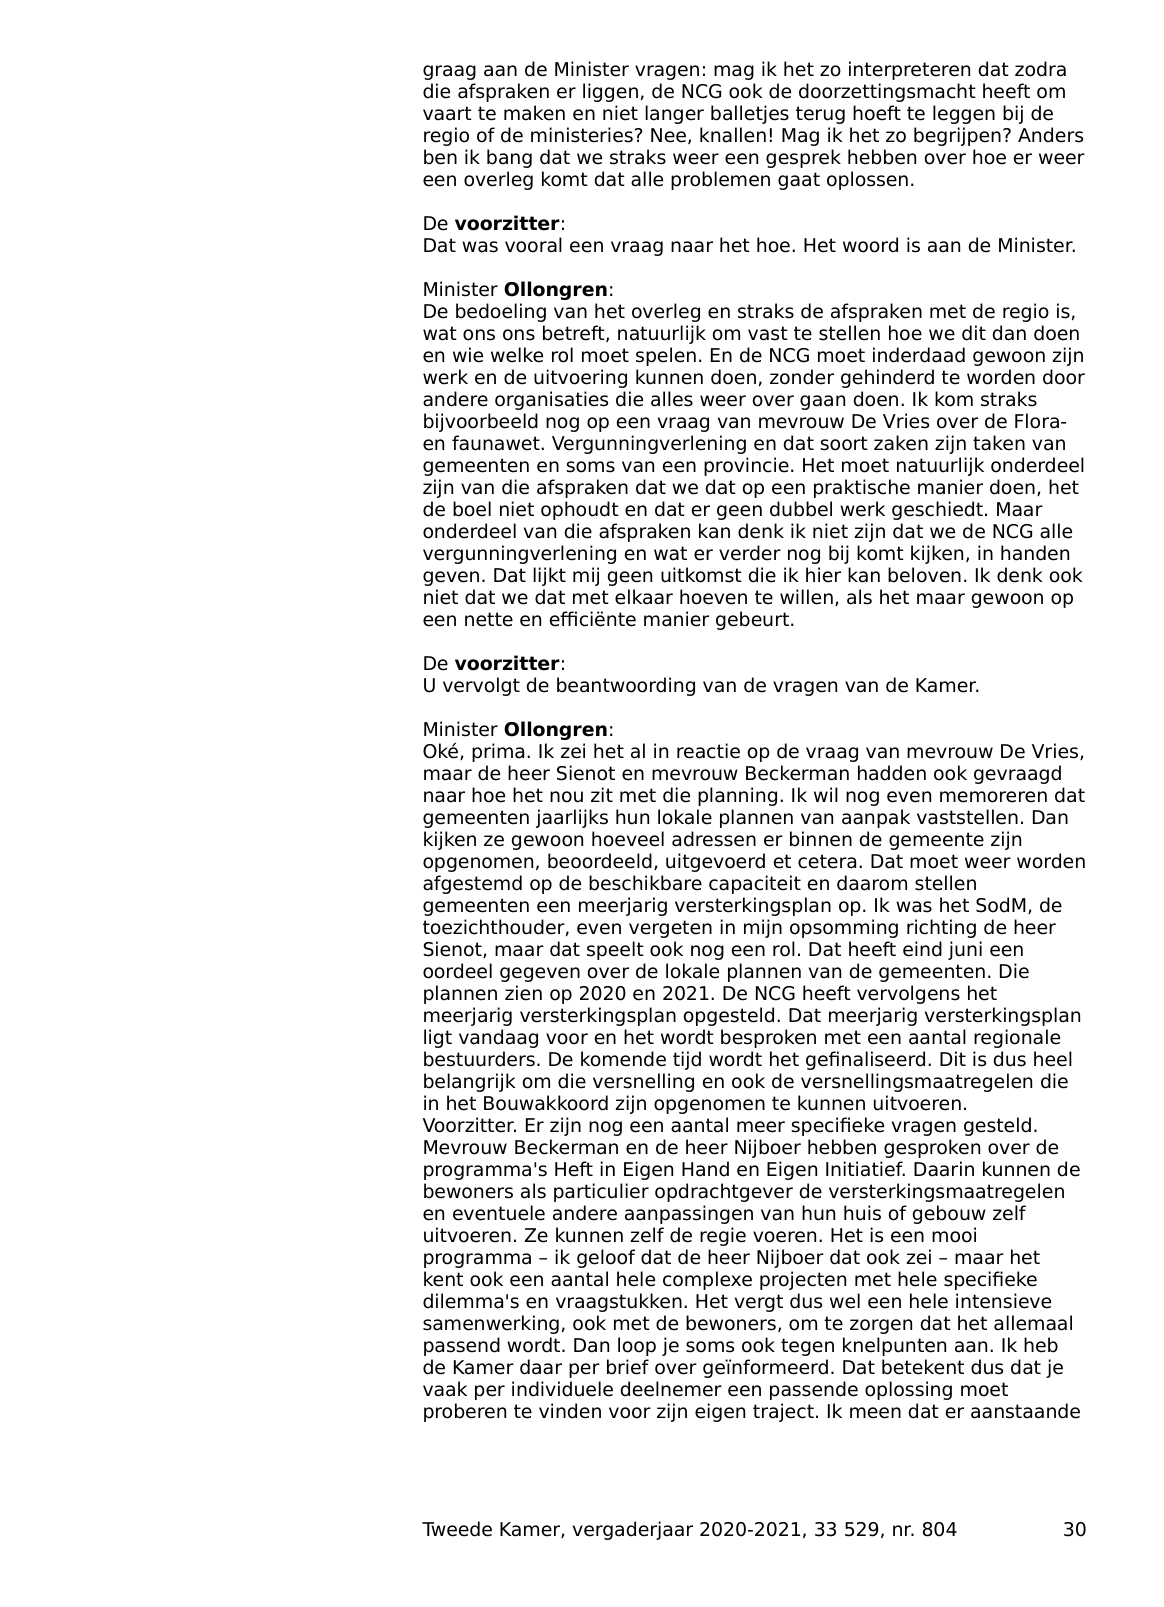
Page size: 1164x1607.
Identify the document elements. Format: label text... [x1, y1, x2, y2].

text Voorzitter. Er zijn nog een aantal meer specifieke vragen gesteld. Mevrouw Beckerman en de heer Nijboer hebben gesproken over de programma's Heft in Eigen Hand en Eigen Initiatief. Daarin kunnen de bewoners als particulier opdrachtgever de versterkingsmaatregelen en eventuele andere aanpassingen van hun huis of gebouw zelf uitvoeren. Ze kunnen zelf de regie voeren. Het is een mooi programma – ik geloof dat de heer Nijboer dat ook zei – maar het kent ook een aantal hele complexe projecten met hele specifieke dilemma's en vraagstukken. Het vergt dus wel een hele intensieve samenwerking, ook met de bewoners, om te zorgen dat het allemaal passend wordt. Dan loop je soms ook tegen knelpunten aan. Ik heb de Kamer daar per brief over geïnformeerd. Dat betekent dus dat je vaak per individuele deelnemer een passende oplossing moet proberen te vinden voor zijn eigen traject. Ik meen dat er aanstaande [422, 1115, 1087, 1423]
text De voorzitter: [422, 653, 1087, 675]
text De bedoeling van het overleg en straks de afspraken met de regio is, wat ons ons betreft, natuurlijk om vast te stellen hoe we dit dan doen en wie welke rol moet spelen. En de NCG moet inderdaad gewoon zijn werk en de uitvoering kunnen doen, zonder gehinderd te worden door andere organisaties die alles weer over gaan doen. Ik kom straks bijvoorbeeld nog op een vraag van mevrouw De Vries over de Flora- en faunawet. Vergunningverlening en dat soort zaken zijn taken van gemeenten en soms van een provincie. Het moet natuurlijk onderdeel zijn van die afspraken dat we dat op een praktische manier doen, het de boel niet ophoudt en dat er geen dubbel werk geschiedt. Maar onderdeel van die afspraken kan denk ik niet zijn dat we de NCG alle vergunningverlening en wat er verder nog bij komt kijken, in handen geven. Dat lijkt mij geen uitkomst die ik hier kan beloven. Ik denk ook niet dat we dat met elkaar hoeven te willen, als het maar gewoon op een nette en efficiënte manier gebeurt. [422, 301, 1087, 631]
text De voorzitter: [422, 213, 1087, 235]
text Oké, prima. Ik zei het al in reactie op de vraag van mevrouw De Vries, maar de heer Sienot en mevrouw Beckerman hadden ook gevraagd naar hoe het nou zit met die planning. Ik wil nog even memoreren dat gemeenten jaarlijks hun lokale plannen van aanpak vaststellen. Dan kijken ze gewoon hoeveel adressen er binnen de gemeente zijn opgenomen, beoordeeld, uitgevoerd et cetera. Dat moet weer worden afgestemd op de beschikbare capaciteit en daarom stellen gemeenten een meerjarig versterkingsplan op. Ik was het SodM, de toezichthouder, even vergeten in mijn opsomming richting de heer Sienot, maar dat speelt ook nog een rol. Dat heeft eind juni een oordeel gegeven over de lokale plannen van de gemeenten. Die plannen zien op 2020 en 2021. De NCG heeft vervolgens het meerjarig versterkingsplan opgesteld. Dat meerjarig versterkingsplan ligt vandaag voor en het wordt besproken met een aantal regionale bestuurders. De komende tijd wordt het gefinaliseerd. Dit is dus heel belangrijk om die versnelling en ook de versnellingsmaatregelen die in het Bouwakkoord zijn opgenomen te kunnen uitvoeren. [422, 741, 1087, 1115]
text Dat was vooral een vraag naar het hoe. Het woord is aan de Minister. [422, 235, 1087, 257]
text Minister Ollongren: [422, 279, 1087, 301]
text Minister Ollongren: [422, 719, 1087, 741]
text U vervolgt de beantwoording van de vragen van de Kamer. [422, 675, 1087, 697]
text graag aan de Minister vragen: mag ik het zo interpreteren dat zodra die afspraken er liggen, de NCG ook de doorzettingsmacht heeft om vaart te maken en niet langer balletjes terug hoeft te leggen bij de regio of de ministeries? Nee, knallen! Mag ik het zo begrijpen? Anders ben ik bang dat we straks weer een gesprek hebben over hoe er weer een overleg komt dat alle problemen gaat oplossen. [422, 59, 1087, 191]
